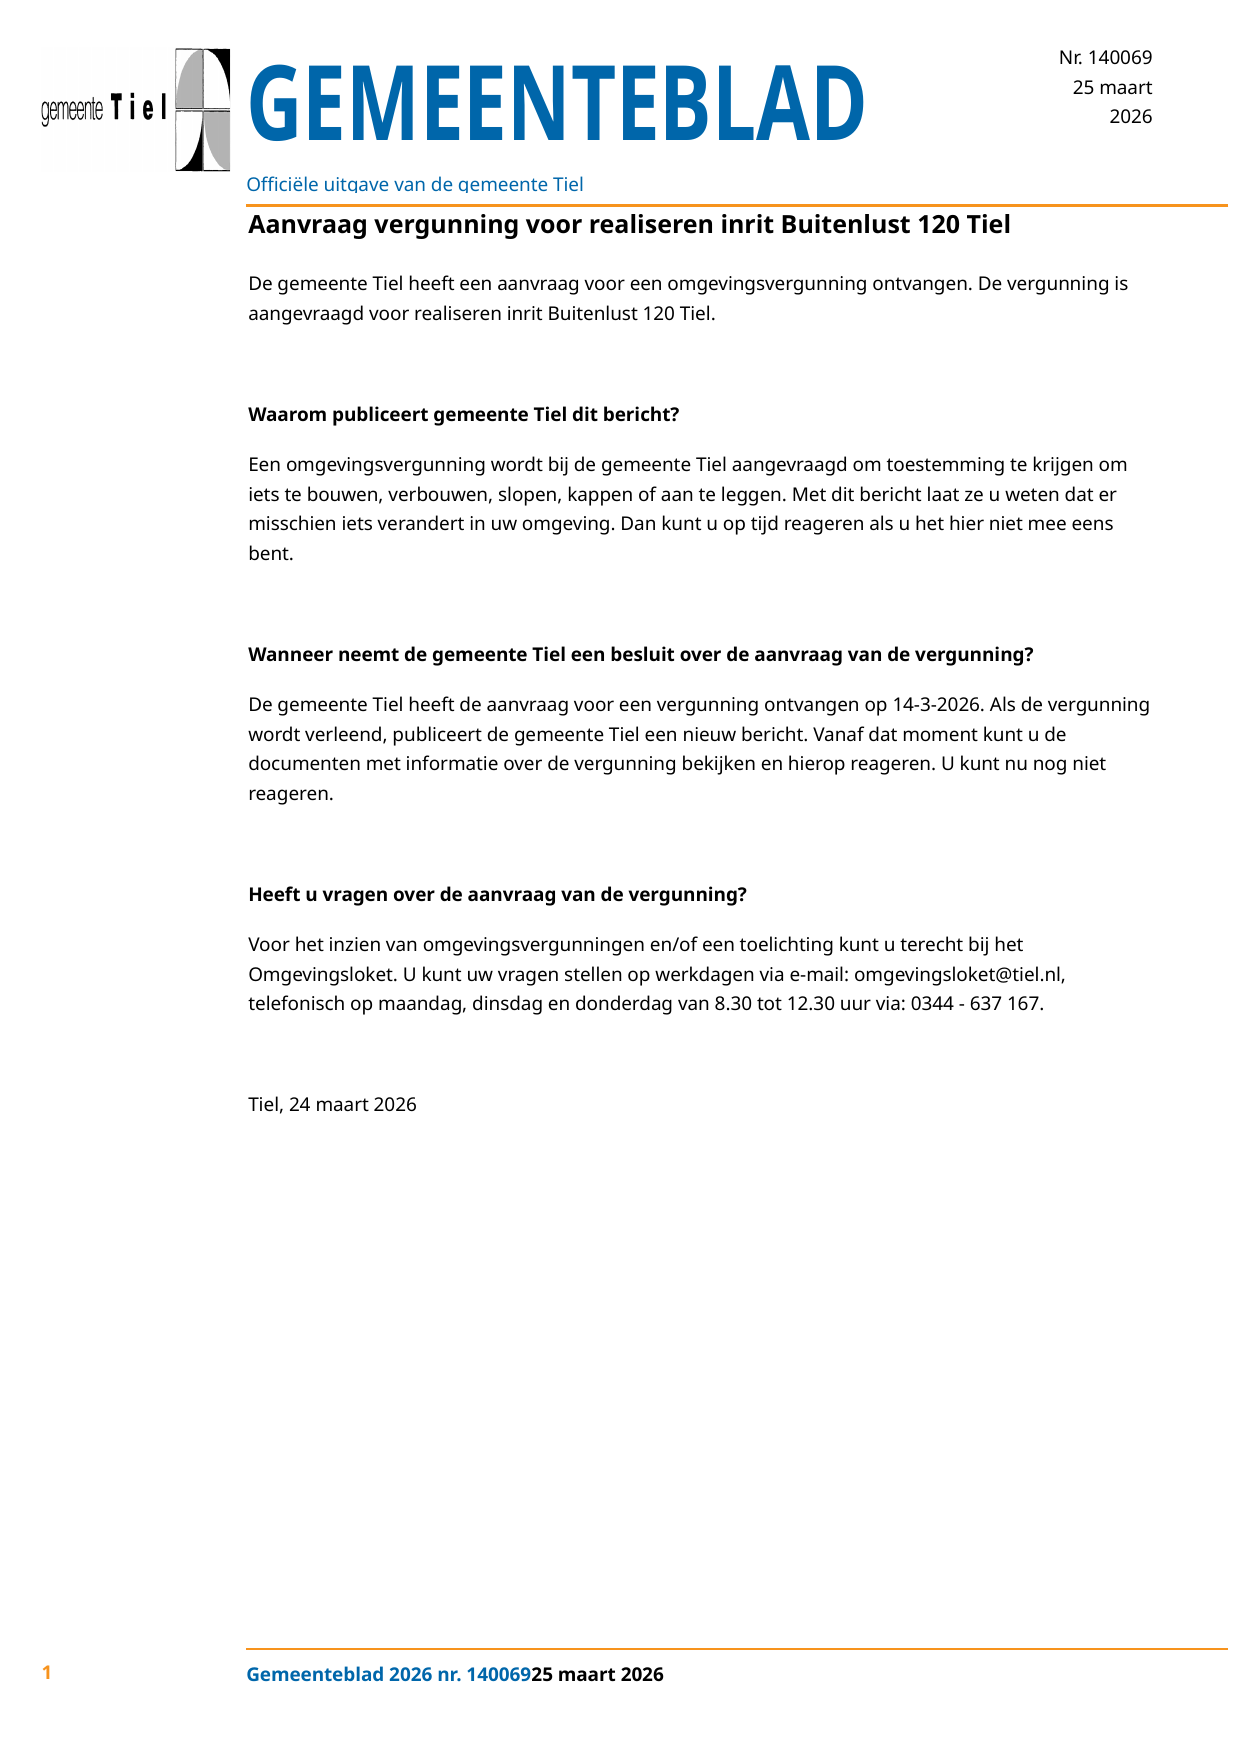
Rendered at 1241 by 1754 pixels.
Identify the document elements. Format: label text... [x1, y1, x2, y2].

text Waarom publiceert gemeente Tiel dit bericht? [248, 401, 1152, 426]
text Heeft u vragen over de aanvraag van de vergunning? [248, 881, 1152, 906]
text De gemeente Tiel heeft een aanvraag voor een omgevingsvergunning ontvangen. De vergunning is aangevraagd voor realiseren inrit Buitenlust 120 Tiel. [248, 270, 1152, 326]
picture [41, 47, 231, 172]
text Tiel, 24 maart 2026 [248, 1091, 1152, 1117]
text Wanneer neemt de gemeente Tiel een besluit over de aanvraag van de vergunning? [248, 641, 1152, 666]
text De gemeente Tiel heeft de aanvraag voor een vergunning ontvangen op 14-3-2026. Als de vergunning wordt verleend, publiceert de gemeente Tiel een nieuw bericht. Vanaf dat moment kunt u de documenten met informatie over de vergunning bekijken en hierop reageren. U kunt nu nog niet reageren. [248, 691, 1152, 806]
text Voor het inzien van omgevingsvergunningen en/of een toelichting kunt u terecht bij het Omgevingsloket. U kunt uw vragen stellen op werkdagen via e-mail: omgevingsloket@tiel.nl, telefonisch op maandag, dinsdag en donderdag van 8.30 tot 12.30 uur via: 0344 - 637 167. [248, 931, 1152, 1016]
text Aanvraag vergunning voor realiseren inrit Buitenlust 120 Tiel [248, 207, 1152, 241]
text Een omgevingsvergunning wordt bij de gemeente Tiel aangevraagd om toestemming te krijgen om iets te bouwen, verbouwen, slopen, kappen of aan te leggen. Met dit bericht laat ze u weten dat er misschien iets verandert in uw omgeving. Dan kunt u op tijd reageren als u het hier niet mee eens bent. [248, 451, 1152, 566]
